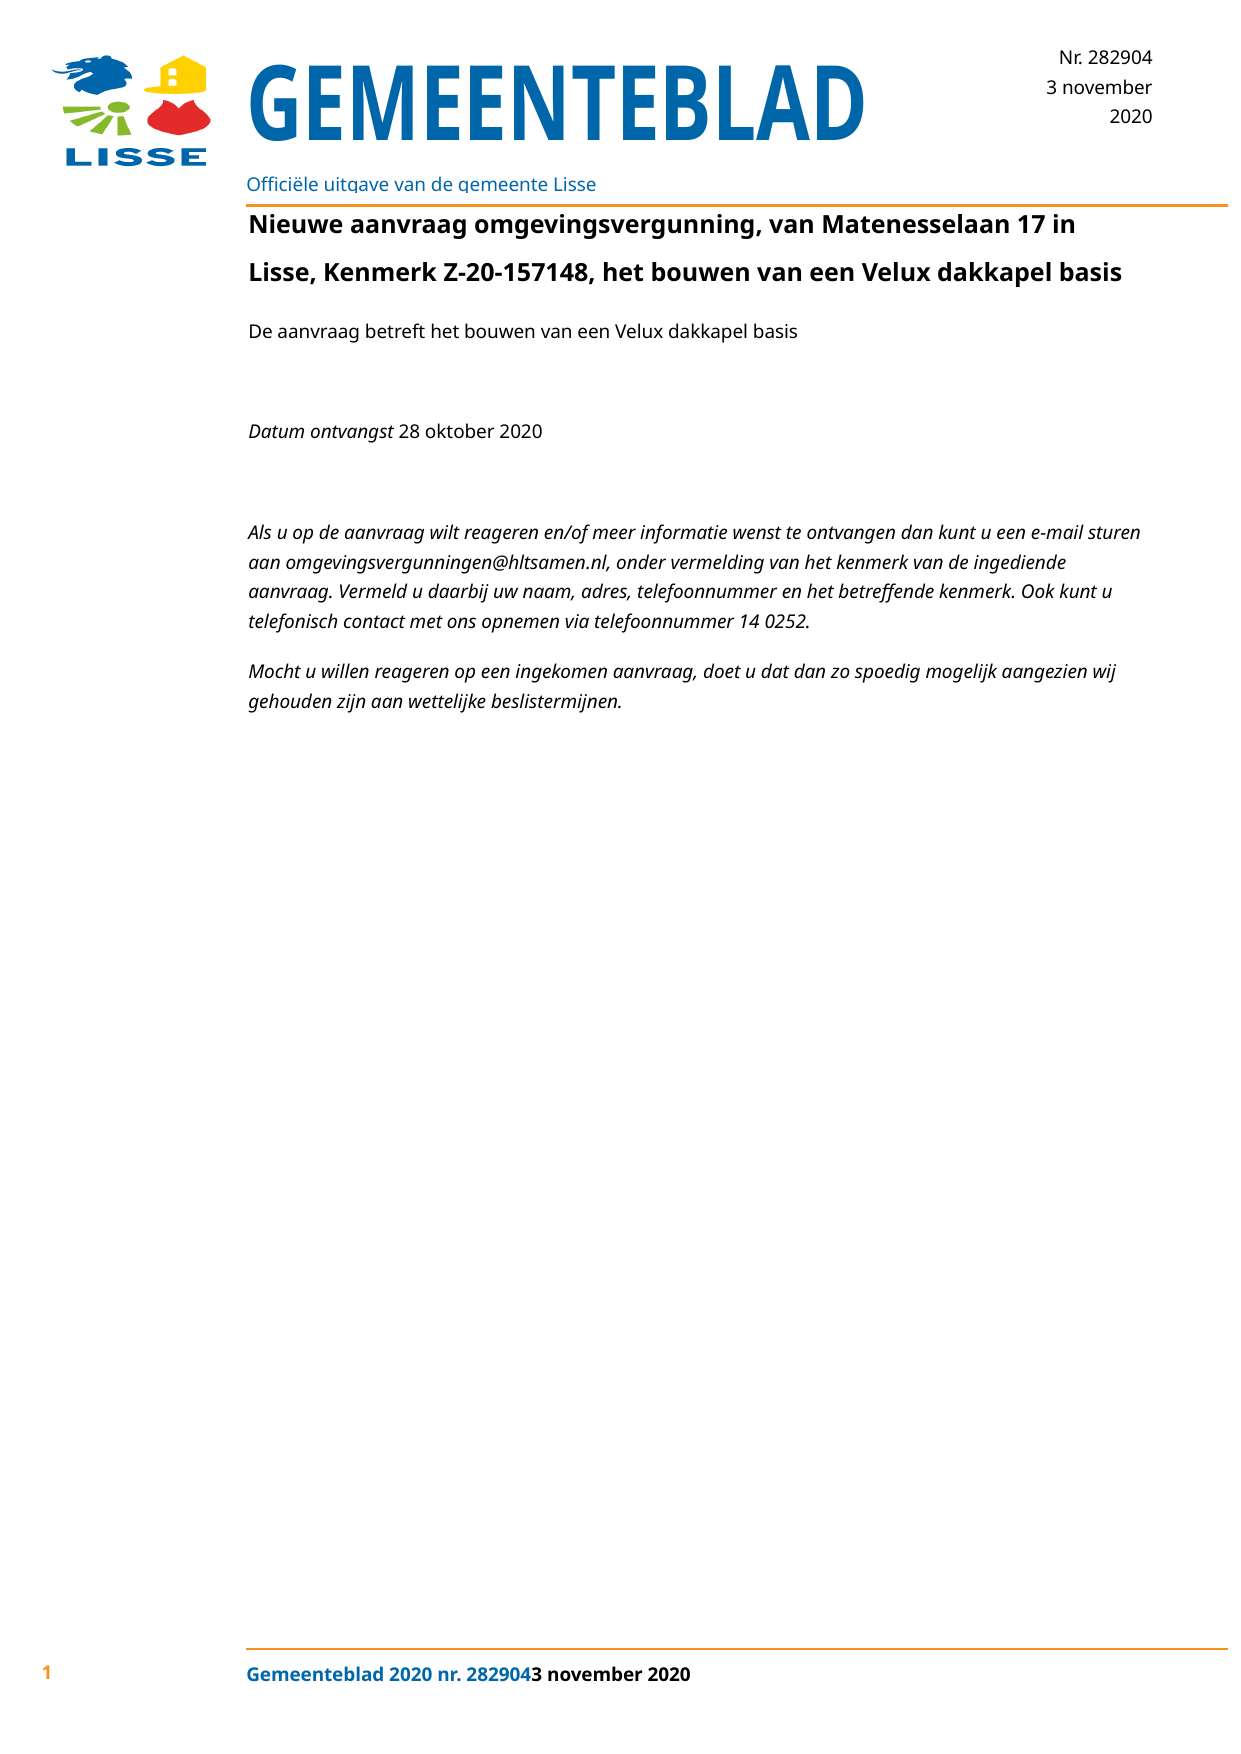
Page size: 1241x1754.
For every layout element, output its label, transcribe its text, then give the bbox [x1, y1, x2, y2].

text De aanvraag betreft het bouwen van een Velux dakkapel basis [248, 318, 1152, 344]
text Nieuwe aanvraag omgevingsvergunning, van Matenesselaan 17 in Lisse, Kenmerk Z-20-157148, het bouwen van een Velux dakkapel basis [248, 207, 1152, 288]
text Datum ontvangst 28 oktober 2020 [248, 419, 1152, 444]
text Mocht u willen reageren op een ingekomen aanvraag, doet u dat dan zo spoedig mogelijk aangezien wij gehouden zijn aan wettelijke beslistermijnen. [248, 659, 1152, 714]
picture [41, 47, 231, 172]
text Als u op de aanvraag wilt reageren en/of meer informatie wenst te ontvangen dan kunt u een e-mail sturen aan omgevingsvergunningen@hltsamen.nl, onder vermelding van het kenmerk van de ingediende aanvraag. Vermeld u daarbij uw naam, adres, telefoonnummer en het betreffende kenmerk. Ook kunt u telefonisch contact met ons opnemen via telefoonnummer 14 0252. [248, 519, 1152, 634]
